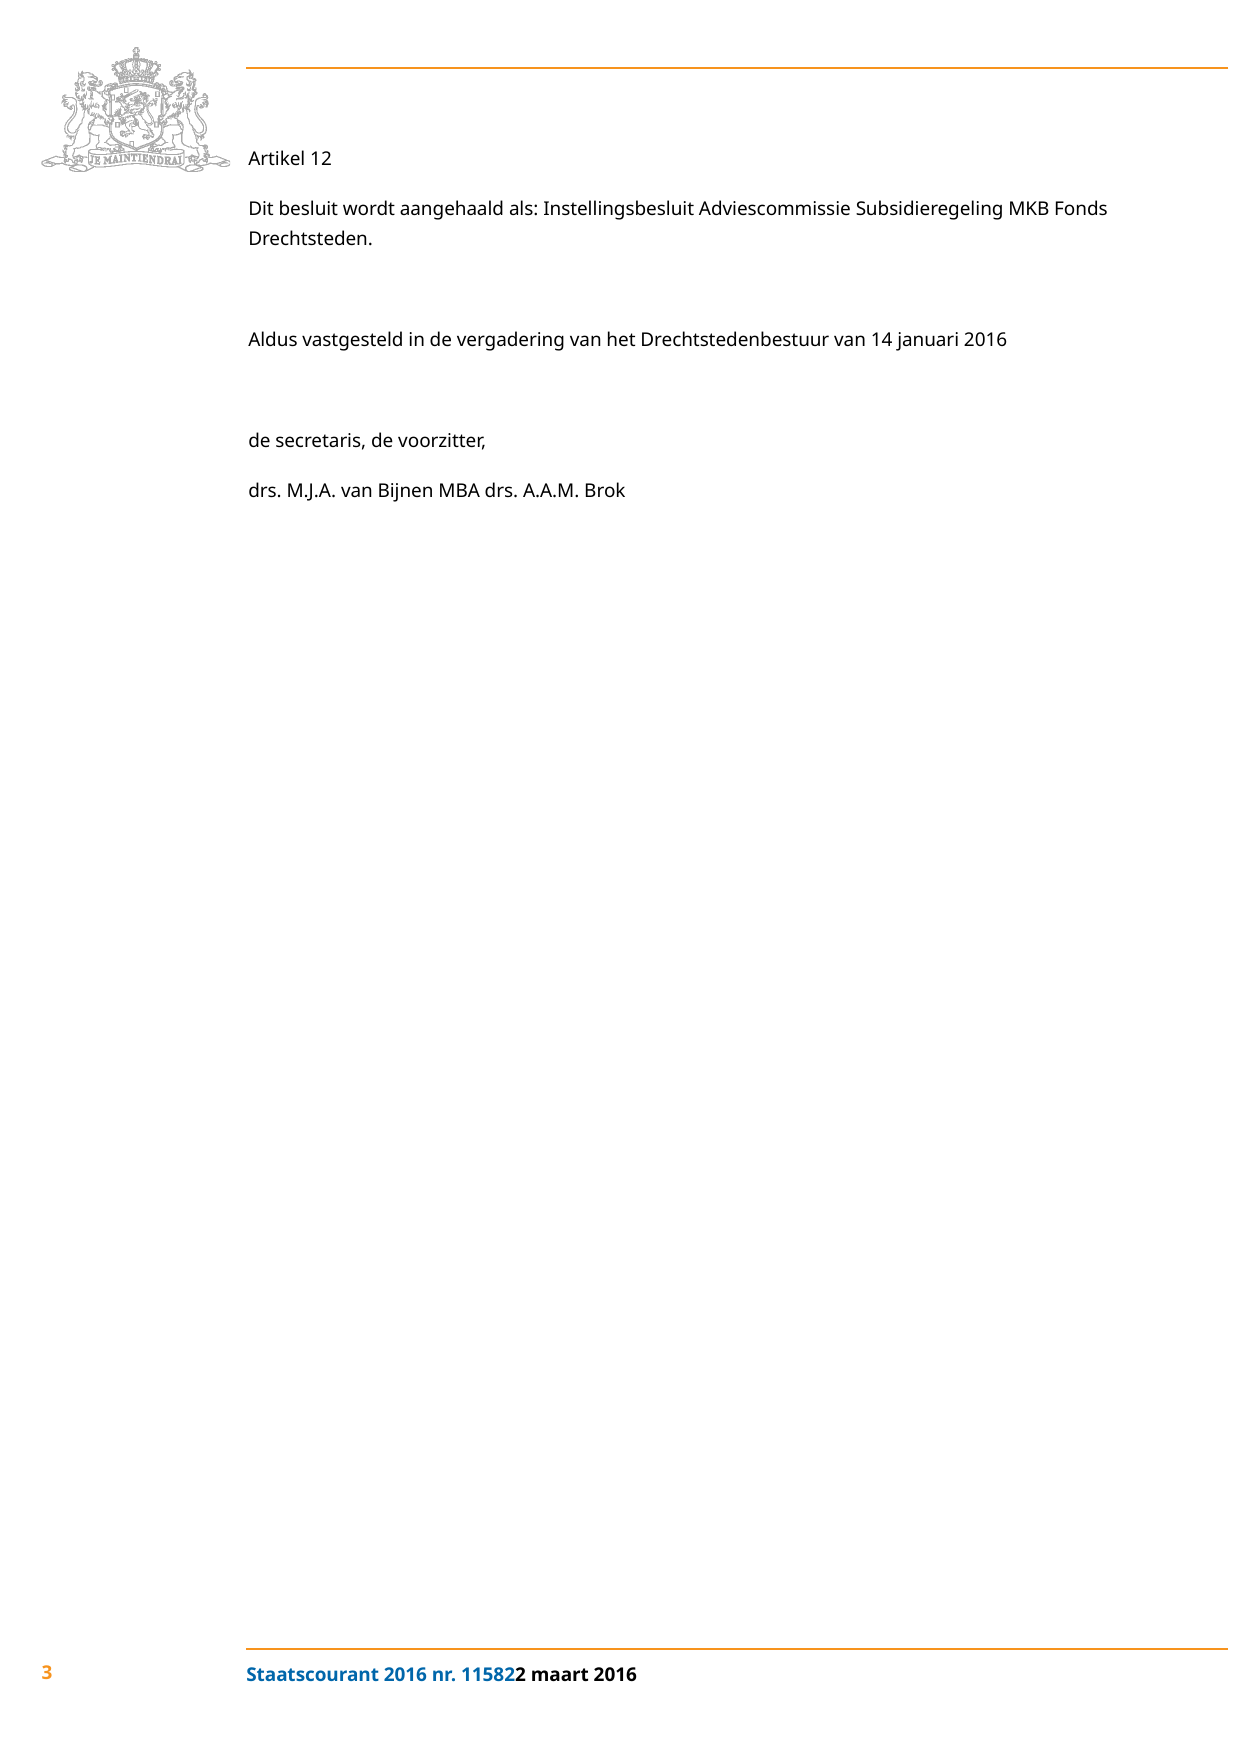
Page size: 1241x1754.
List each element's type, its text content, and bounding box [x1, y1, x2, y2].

text Dit besluit wordt aangehaald als: Instellingsbesluit Adviescommissie Subsidieregeling MKB Fonds Drechtsteden. [248, 196, 1152, 251]
text Artikel 12 [248, 145, 1152, 171]
picture [41, 47, 231, 172]
text Aldus vastgesteld in de vergadering van het Drechtstedenbestuur van 14 januari 2016 [248, 326, 1152, 352]
text drs. M.J.A. van Bijnen MBA drs. A.A.M. Brok [248, 477, 1152, 503]
text de secretaris, de voorzitter, [248, 427, 1152, 453]
